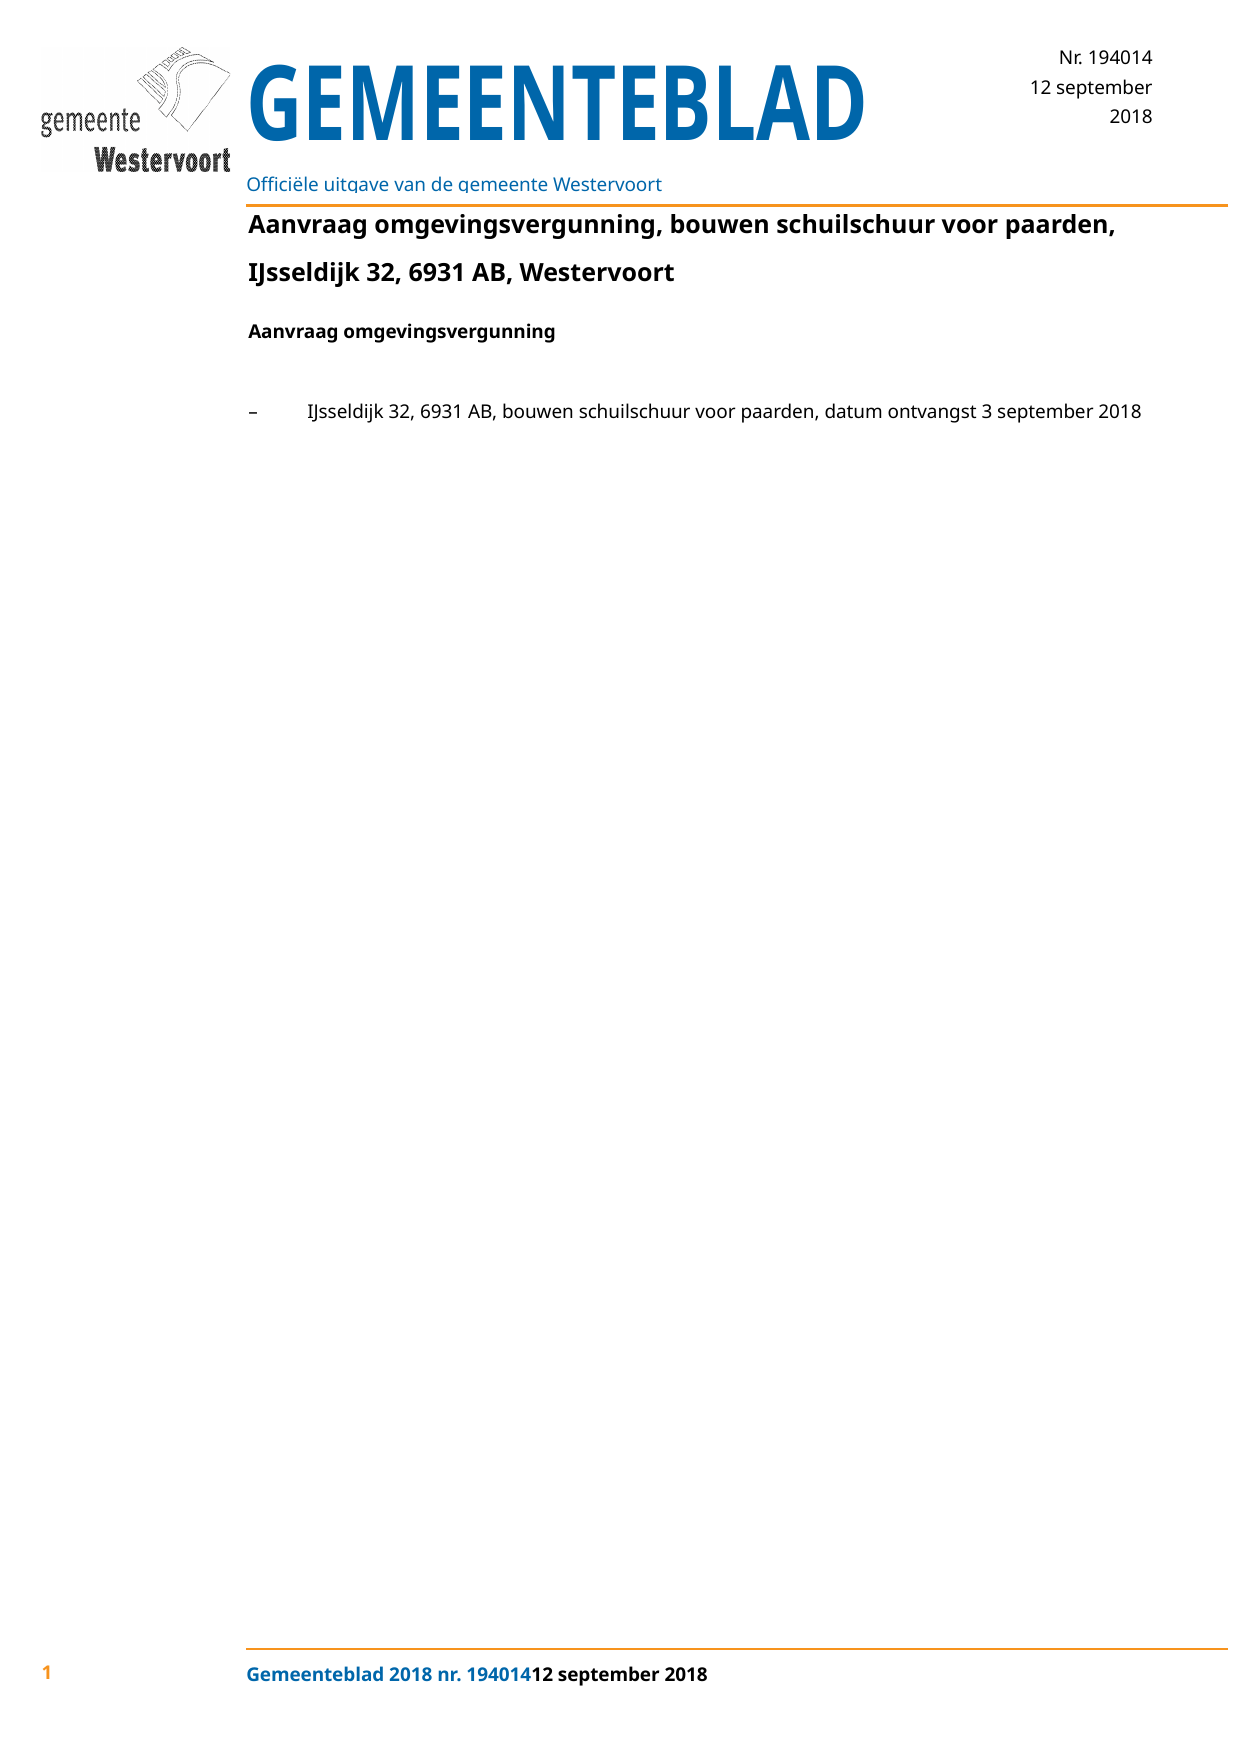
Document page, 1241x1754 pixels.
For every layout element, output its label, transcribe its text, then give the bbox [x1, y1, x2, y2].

text Aanvraag omgevingsvergunning [248, 318, 1152, 344]
picture [41, 47, 231, 172]
list IJsseldijk 32, 6931 AB, bouwen schuilschuur voor paarden, datum ontvangst 3 september 2018 [248, 398, 1152, 424]
text Aanvraag omgevingsvergunning, bouwen schuilschuur voor paarden, IJsseldijk 32, 6931 AB, Westervoort [248, 207, 1152, 288]
